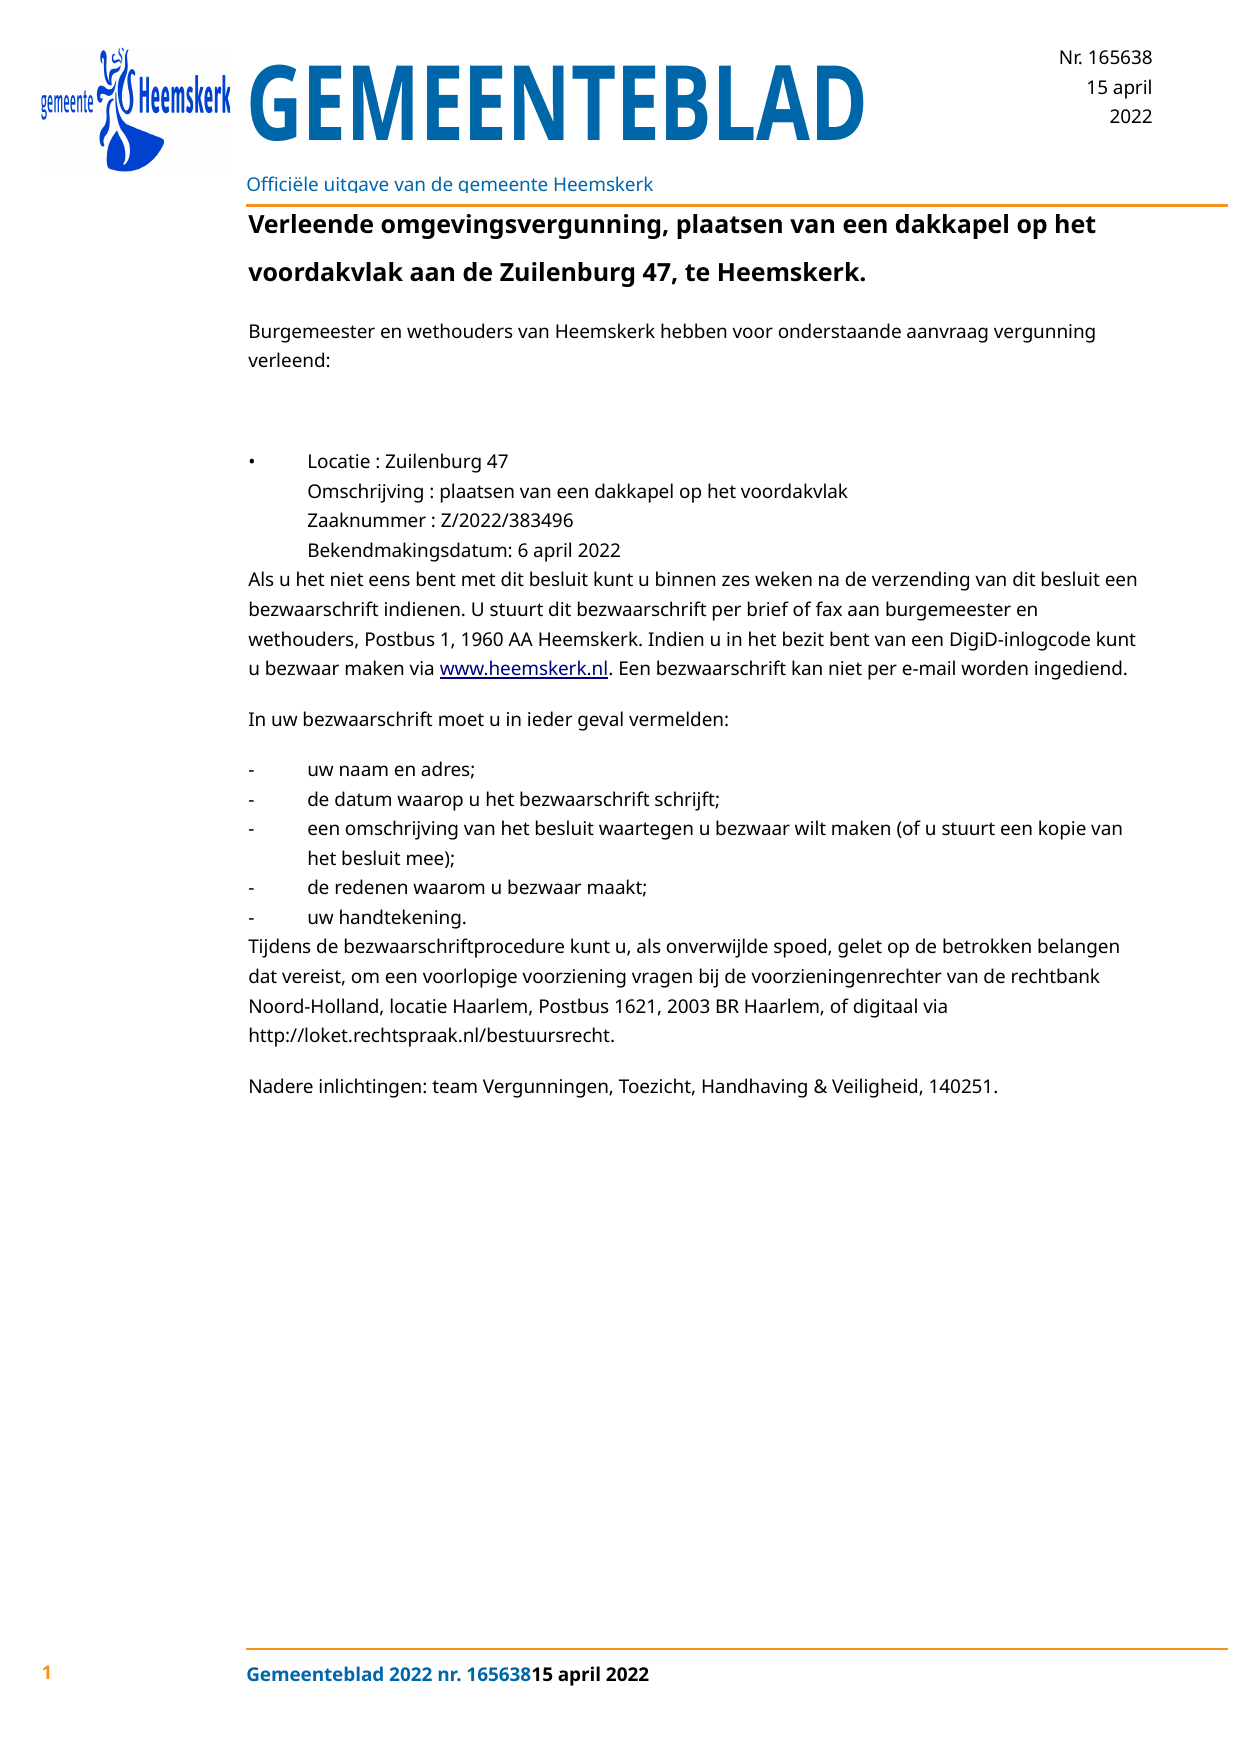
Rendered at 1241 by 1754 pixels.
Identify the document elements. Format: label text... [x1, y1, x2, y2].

list Locatie : Zuilenburg 47 [248, 448, 1152, 474]
list Bekendmakingsdatum: 6 april 2022 [248, 537, 1152, 563]
text Nadere inlichtingen: team Vergunningen, Toezicht, Handhaving & Veiligheid, 140251. [248, 1073, 1152, 1099]
picture [41, 47, 231, 172]
list een omschrijving van het besluit waartegen u bezwaar wilt maken (of u stuurt een kopie van het besluit mee); [248, 815, 1152, 871]
text In uw bezwaarschrift moet u in ieder geval vermelden: [248, 706, 1152, 732]
text Verleende omgevingsvergunning, plaatsen van een dakkapel op het voordakvlak aan de Zuilenburg 47, te Heemskerk. [248, 207, 1152, 288]
list Omschrijving : plaatsen van een dakkapel op het voordakvlak [248, 478, 1152, 504]
list uw naam en adres; [248, 756, 1152, 782]
text Als u het niet eens bent met dit besluit kunt u binnen zes weken na de verzending van dit besluit een bezwaarschrift indienen. U stuurt dit bezwaarschrift per brief of fax aan burgemeester en wethouders, Postbus 1, 1960 AA Heemskerk. Indien u in het bezit bent van een DigiD-inlogcode kunt u bezwaar maken via www.heemskerk.nl. Een bezwaarschrift kan niet per e-mail worden ingediend. [248, 567, 1152, 681]
list Zaaknummer : Z/2022/383496 [248, 507, 1152, 533]
list de datum waarop u het bezwaarschrift schrijft; [248, 786, 1152, 812]
text Tijdens de bezwaarschriftprocedure kunt u, als onverwijlde spoed, gelet op de betrokken belangen dat vereist, om een voorlopige voorziening vragen bij de voorzieningenrechter van de rechtbank Noord-Holland, locatie Haarlem, Postbus 1621, 2003 BR Haarlem, of digitaal via http://loket.rechtspraak.nl/bestuursrecht. [248, 934, 1152, 1048]
text Burgemeester en wethouders van Heemskerk hebben voor onderstaande aanvraag vergunning verleend: [248, 318, 1152, 373]
list de redenen waarom u bezwaar maakt; [248, 874, 1152, 900]
list uw handtekening. [248, 904, 1152, 930]
